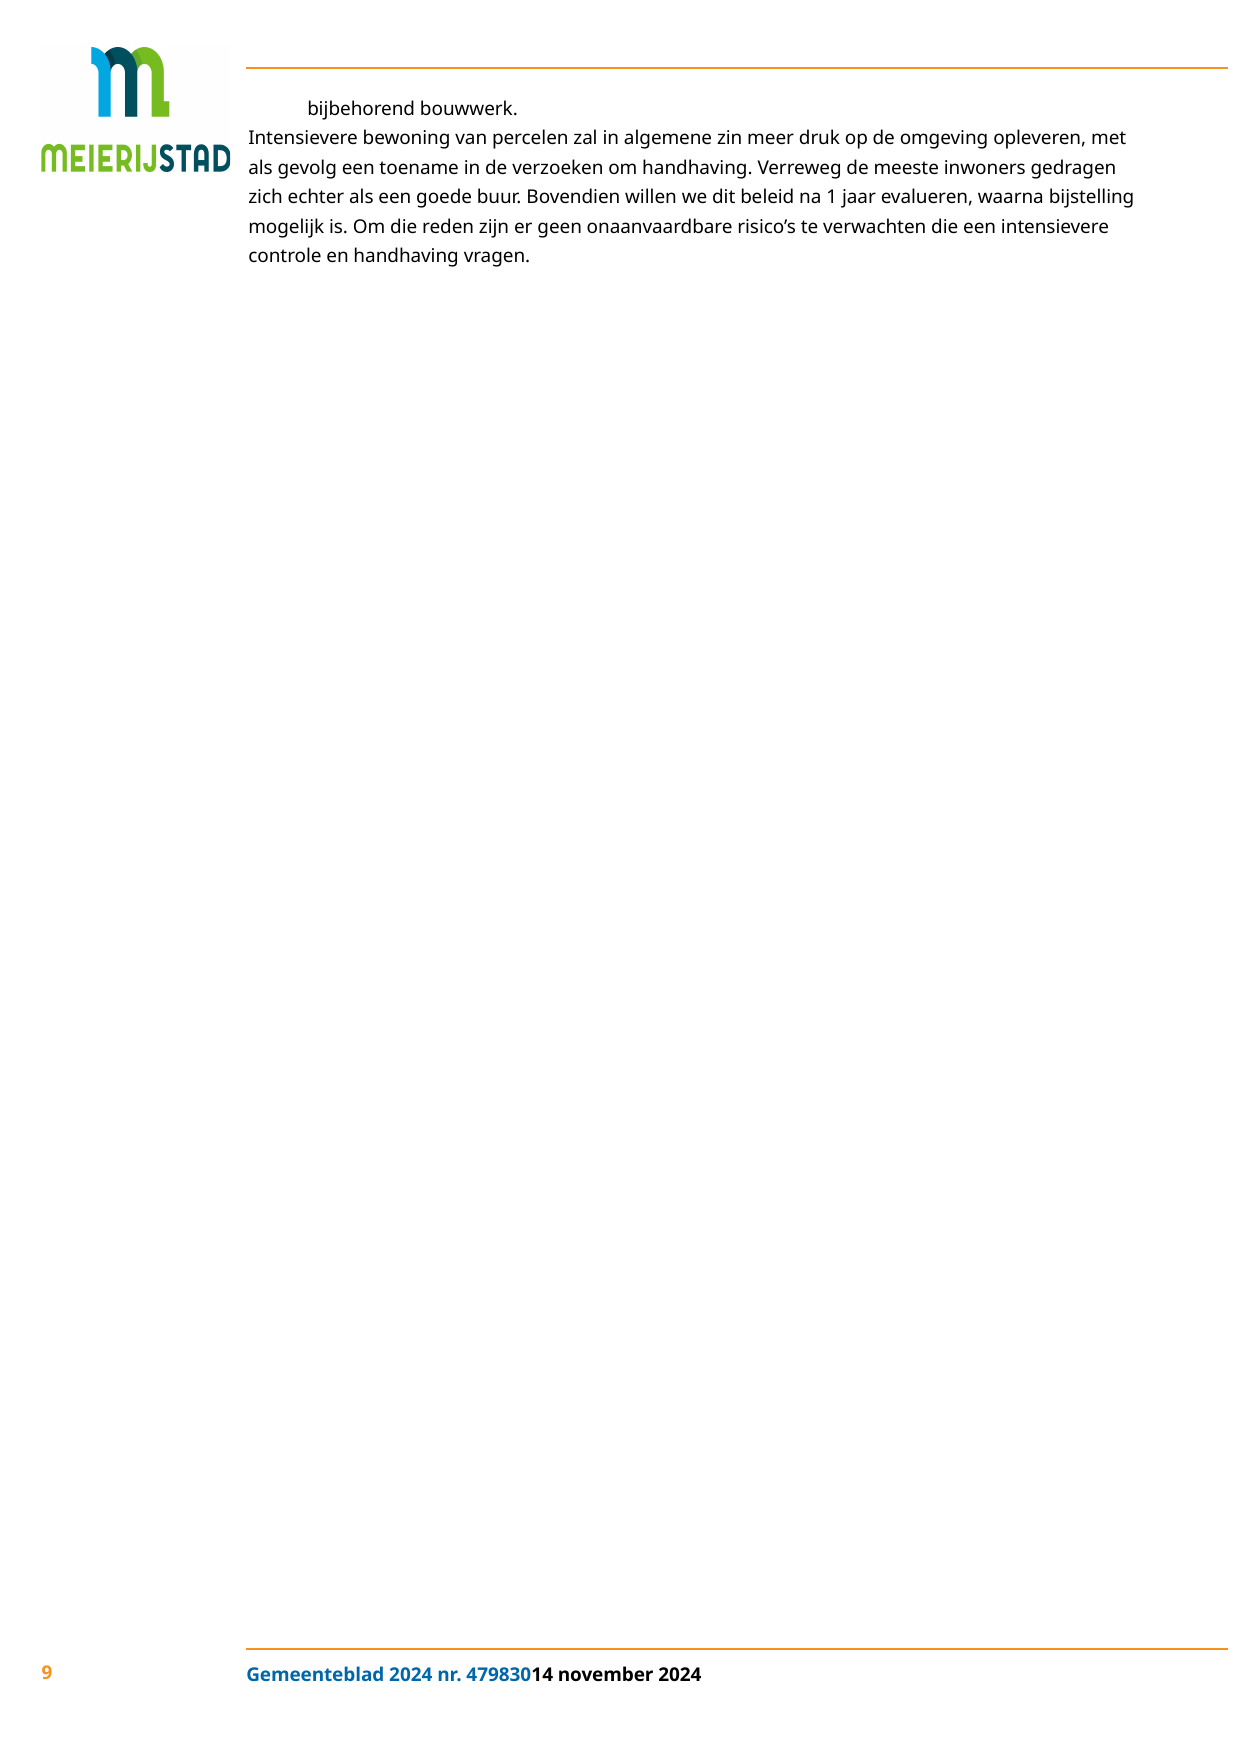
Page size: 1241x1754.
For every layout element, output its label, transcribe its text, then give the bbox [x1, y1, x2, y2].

text Intensievere bewoning van percelen zal in algemene zin meer druk op de omgeving opleveren, met als gevolg een toename in de verzoeken om handhaving. Verreweg de meeste inwoners gedragen zich echter als een goede buur. Bovendien willen we dit beleid na 1 jaar evalueren, waarna bijstelling mogelijk is. Om die reden zijn er geen onaanvaardbare risico’s te verwachten die een intensievere controle en handhaving vragen. [248, 124, 1152, 268]
list bijbehorend bouwwerk. [248, 95, 1152, 121]
picture [41, 47, 231, 172]
